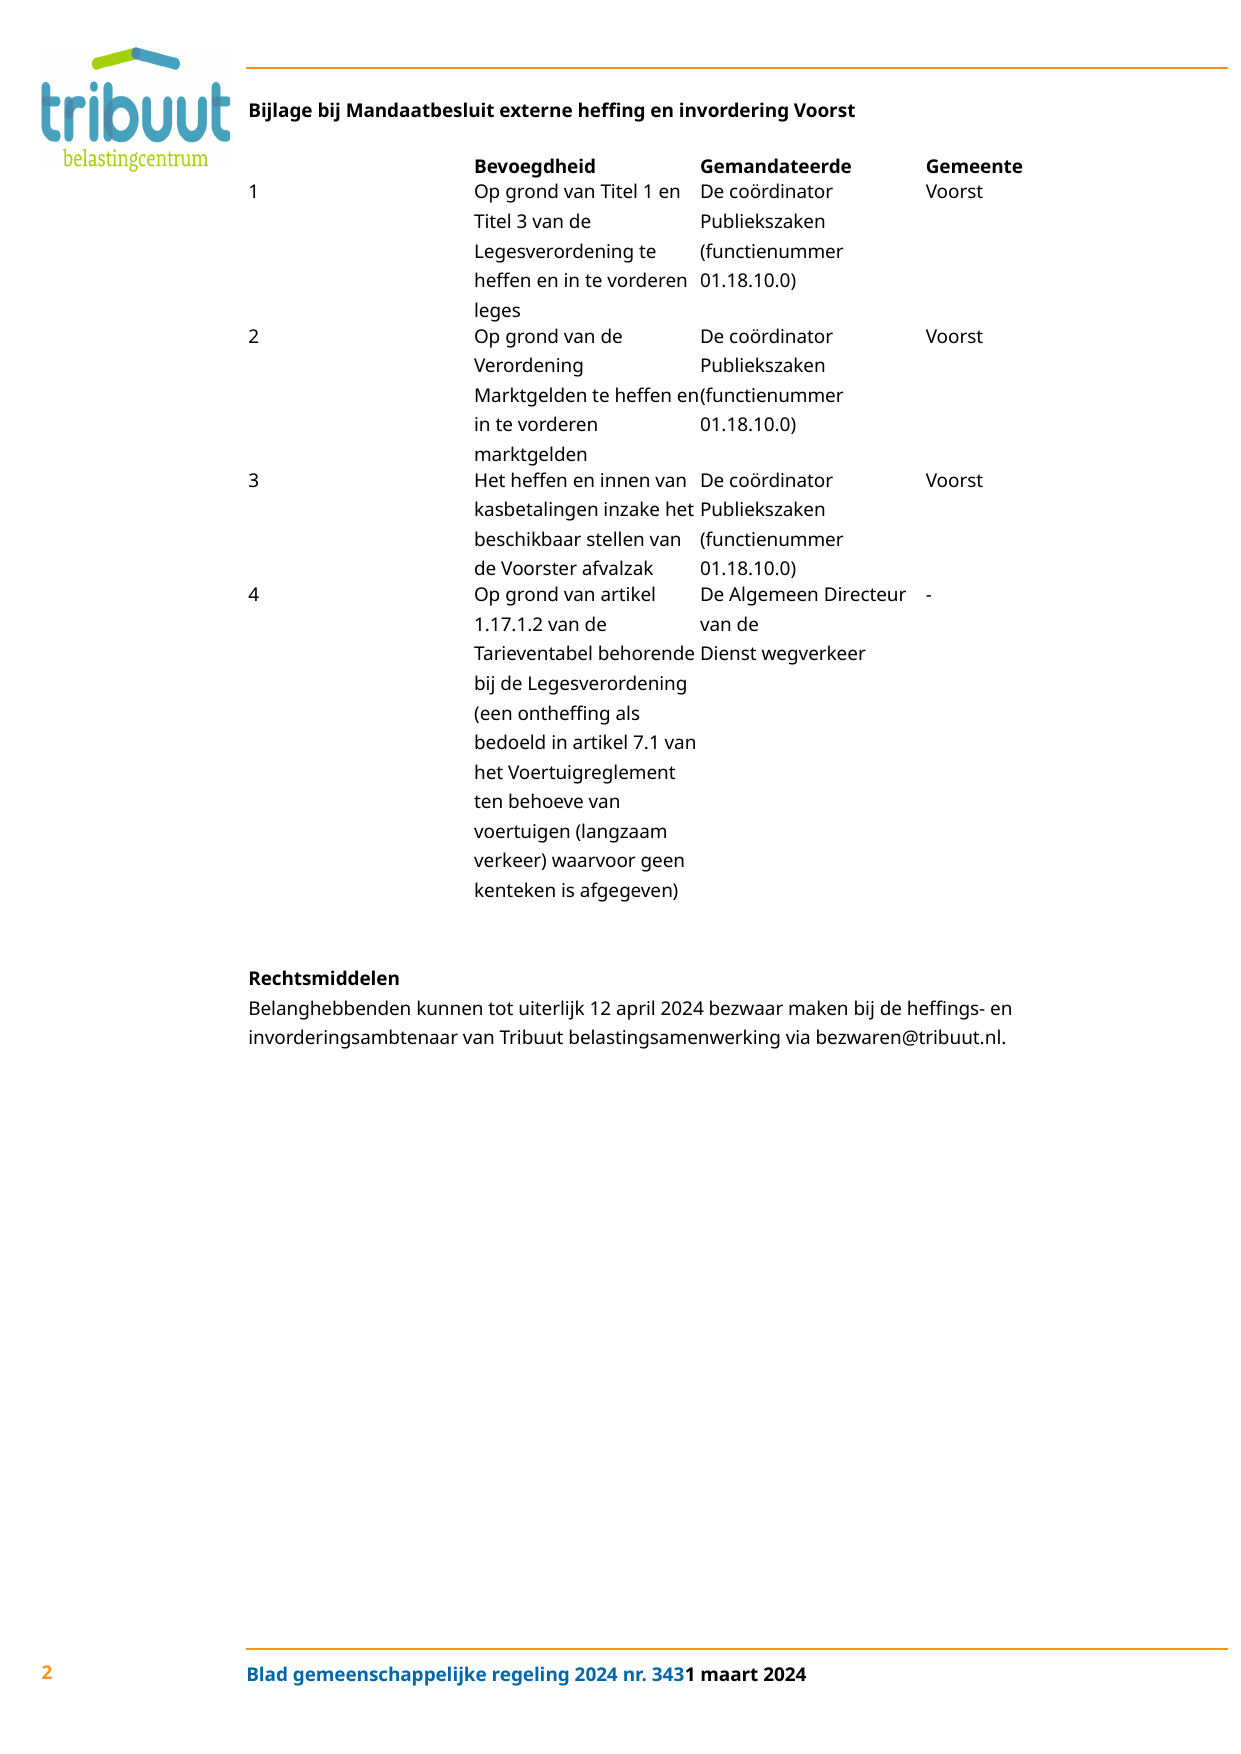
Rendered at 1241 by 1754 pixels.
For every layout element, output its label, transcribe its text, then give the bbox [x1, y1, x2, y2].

table_cell 1 [248, 179, 474, 323]
table_header Gemandateerde [700, 153, 926, 179]
table_cell Voorst [926, 323, 1152, 467]
table_cell Op grond van artikel 1.17.1.2 van de Tarieventabel behorende bij de Legesverordening (een ontheffing als bedoeld in artikel 7.1 van het Voertuigreglement ten behoeve van voertuigen (langzaam verkeer) waarvoor geen kenteken is afgegeven) [474, 581, 700, 903]
table_cell Voorst [926, 467, 1152, 581]
table_header [248, 153, 474, 179]
table_cell - [926, 581, 1152, 903]
text Bijlage bij Mandaatbesluit externe heffing en invordering Voorst [248, 95, 1152, 123]
table_header Gemeente [926, 153, 1152, 179]
table_cell Op grond van Titel 1 en Titel 3 van de Legesverordening te heffen en in te vorderen leges [474, 179, 700, 323]
picture [41, 47, 231, 172]
table_cell De coördinator Publiekszaken (functienummer 01.18.10.0) [700, 179, 926, 323]
table_cell Op grond van de Verordening Marktgelden te heffen en in te vorderen marktgelden [474, 323, 700, 467]
table_cell 4 [248, 581, 474, 903]
text Belanghebbenden kunnen tot uiterlijk 12 april 2024 bezwaar maken bij de heffings- en invorderingsambtenaar van Tribuut belastingsamenwerking via bezwaren@tribuut.nl. [248, 995, 1152, 1050]
table_cell 2 [248, 323, 474, 467]
table_cell De coördinator Publiekszaken (functienummer 01.18.10.0) [700, 467, 926, 581]
table_header Bevoegdheid [474, 153, 700, 179]
table_cell Het heffen en innen van kasbetalingen inzake het beschikbaar stellen van de Voorster afvalzak [474, 467, 700, 581]
table_cell Voorst [926, 179, 1152, 323]
table_cell De coördinator Publiekszaken (functienummer 01.18.10.0) [700, 323, 926, 467]
text Rechtsmiddelen [248, 965, 1152, 991]
table_cell De Algemeen Directeur van de Dienst wegverkeer [700, 581, 926, 903]
table_cell 3 [248, 467, 474, 581]
